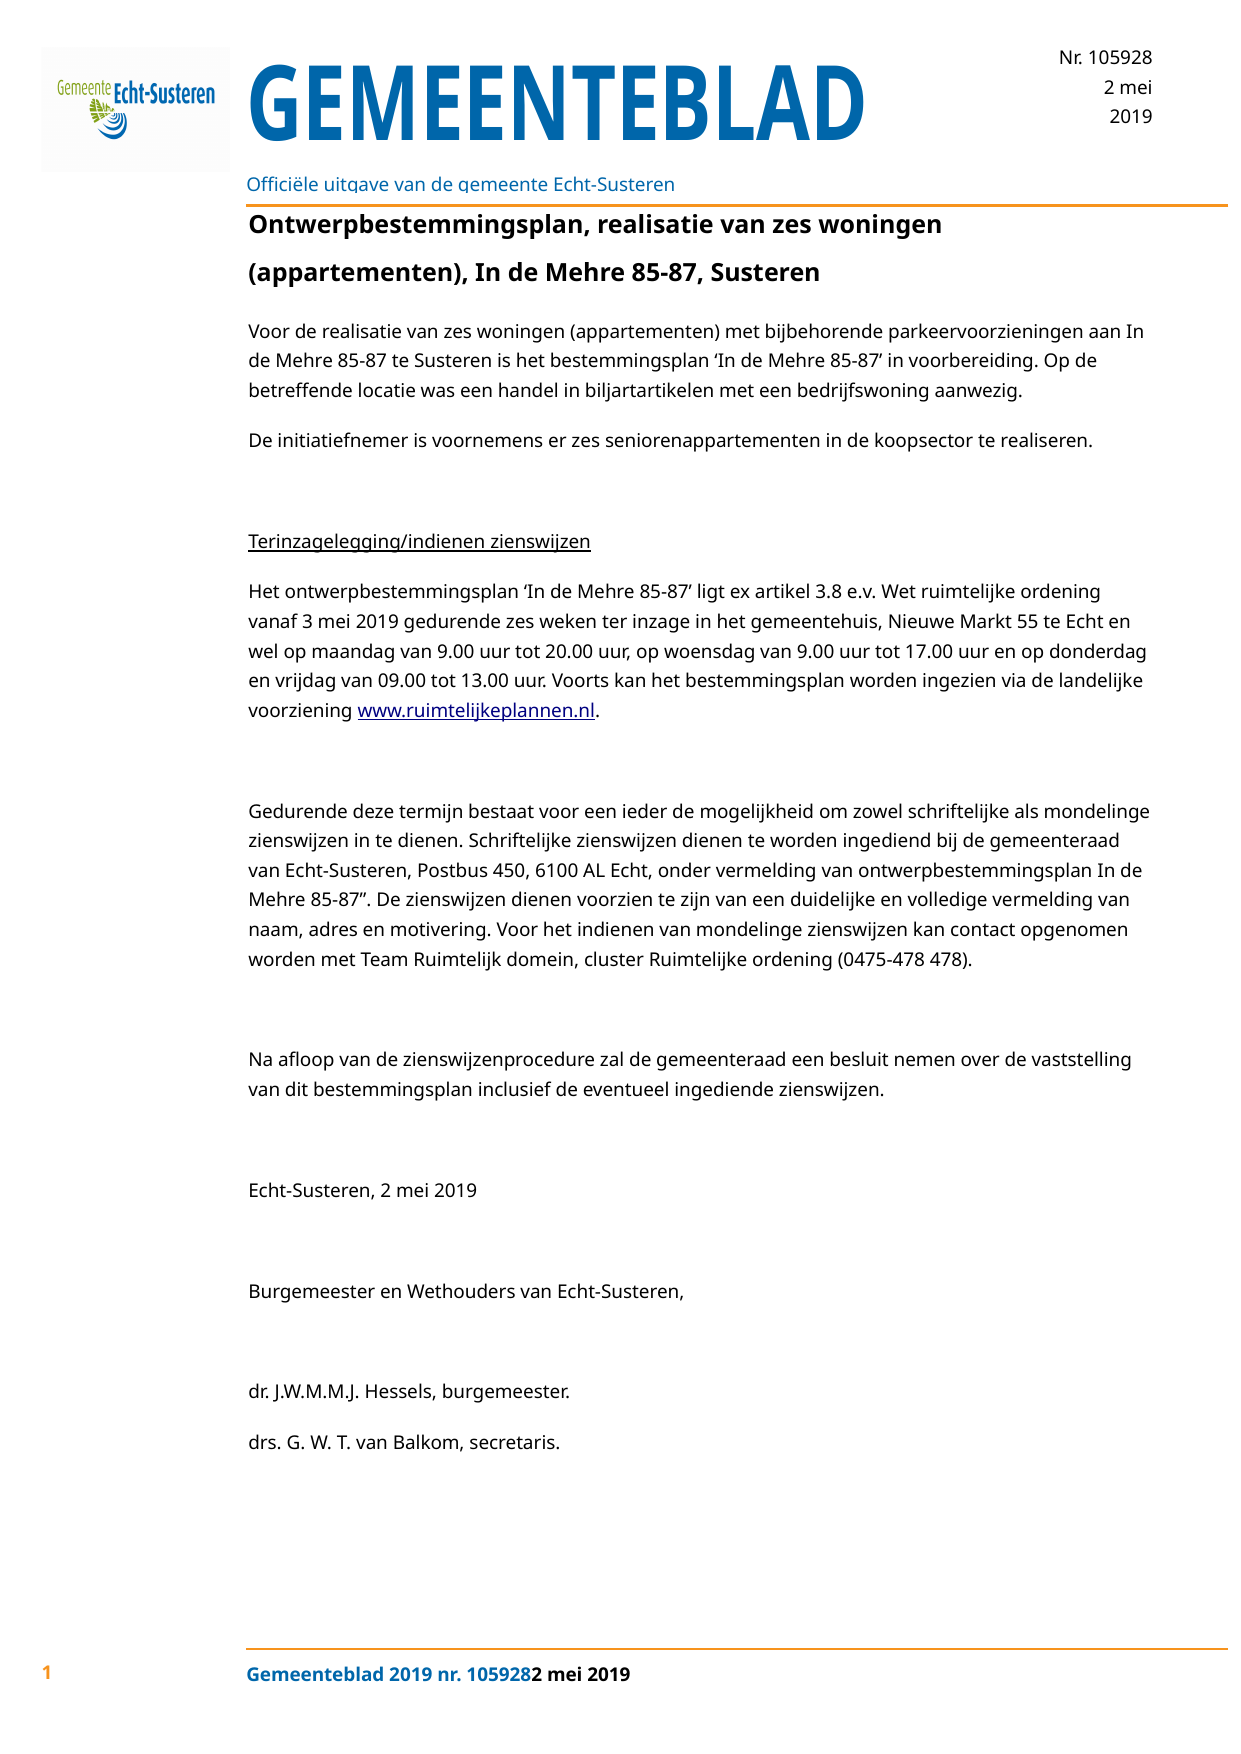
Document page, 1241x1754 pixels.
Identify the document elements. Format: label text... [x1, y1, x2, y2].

text drs. G. W. T. van Balkom, secretaris. [248, 1429, 1152, 1455]
text Gedurende deze termijn bestaat voor een ieder de mogelijkheid om zowel schriftelijke als mondelinge zienswijzen in te dienen. Schriftelijke zienswijzen dienen te worden ingediend bij de gemeenteraad van Echt-Susteren, Postbus 450, 6100 AL Echt, onder vermelding van ontwerpbestemmingsplan In de Mehre 85-87’’. De zienswijzen dienen voorzien te zijn van een duidelijke en volledige vermelding van naam, adres en motivering. Voor het indienen van mondelinge zienswijzen kan contact opgenomen worden met Team Ruimtelijk domein, cluster Ruimtelijke ordening (0475-478 478). [248, 798, 1152, 972]
text Terinzagelegging/indienen zienswijzen [248, 528, 1152, 554]
picture [41, 47, 231, 172]
text Echt-Susteren, 2 mei 2019 [248, 1177, 1152, 1203]
text Burgemeester en Wethouders van Echt-Susteren, [248, 1278, 1152, 1304]
text Het ontwerpbestemmingsplan ‘In de Mehre 85-87’ ligt ex artikel 3.8 e.v. Wet ruimtelijke ordening vanaf 3 mei 2019 gedurende zes weken ter inzage in het gemeentehuis, Nieuwe Markt 55 te Echt en wel op maandag van 9.00 uur tot 20.00 uur, op woensdag van 9.00 uur tot 17.00 uur en op donderdag en vrijdag van 09.00 tot 13.00 uur. Voorts kan het bestemmingsplan worden ingezien via de landelijke voorziening www.ruimtelijkeplannen.nl. [248, 579, 1152, 723]
text dr. J.W.M.M.J. Hessels, burgemeester. [248, 1379, 1152, 1404]
text De initiatiefnemer is voornemens er zes seniorenappartementen in de koopsector te realiseren. [248, 427, 1152, 453]
text Voor de realisatie van zes woningen (appartementen) met bijbehorende parkeervoorzieningen aan In de Mehre 85-87 te Susteren is het bestemmingsplan ‘In de Mehre 85-87’ in voorbereiding. Op de betreffende locatie was een handel in biljartartikelen met een bedrijfswoning aanwezig. [248, 318, 1152, 403]
text Na afloop van de zienswijzenprocedure zal de gemeenteraad een besluit nemen over de vaststelling van dit bestemmingsplan inclusief de eventueel ingediende zienswijzen. [248, 1047, 1152, 1102]
text Ontwerpbestemmingsplan, realisatie van zes woningen (appartementen), In de Mehre 85-87, Susteren [248, 207, 1152, 288]
